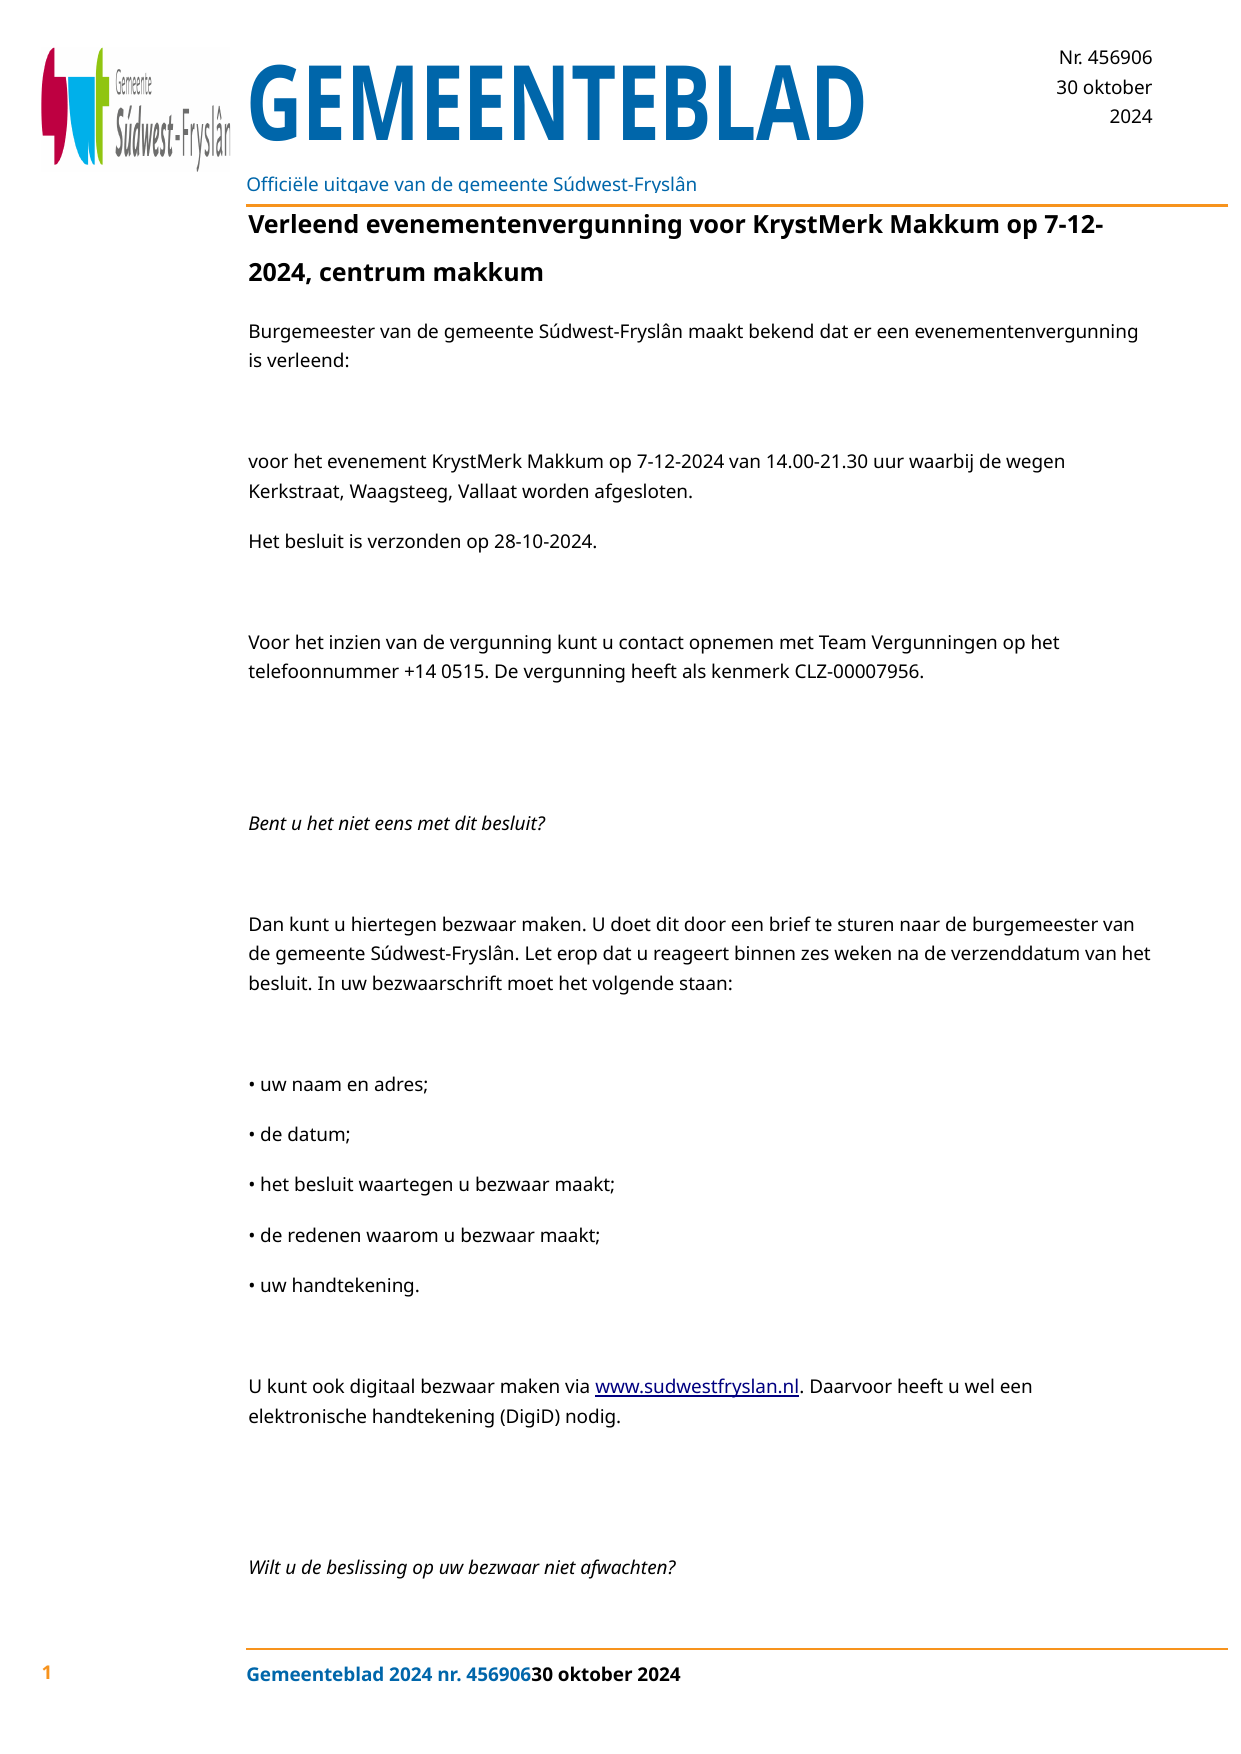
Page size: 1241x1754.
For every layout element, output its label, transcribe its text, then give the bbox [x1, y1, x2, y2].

text Dan kunt u hiertegen bezwaar maken. U doet dit door een brief te sturen naar de burgemeester van de gemeente Súdwest-Fryslân. Let erop dat u reageert binnen zes weken na de verzenddatum van het besluit. In uw bezwaarschrift moet het volgende staan: [248, 911, 1152, 996]
text • het besluit waartegen u bezwaar maakt; [248, 1172, 1152, 1197]
picture [41, 47, 231, 172]
text • uw handtekening. [248, 1272, 1152, 1298]
text Wilt u de beslissing op uw bezwaar niet afwachten? [248, 1554, 1152, 1580]
text • de redenen waarom u bezwaar maakt; [248, 1222, 1152, 1248]
text Bent u het niet eens met dit besluit? [248, 810, 1152, 836]
text • de datum; [248, 1121, 1152, 1147]
text Burgemeester van de gemeente Súdwest-Fryslân maakt bekend dat er een evenementenvergunning is verleend: [248, 318, 1152, 373]
text voor het evenement KrystMerk Makkum op 7-12-2024 van 14.00-21.30 uur waarbij de wegen Kerkstraat, Waagsteeg, Vallaat worden afgesloten. [248, 448, 1152, 504]
text Voor het inzien van de vergunning kunt u contact opnemen met Team Vergunningen op het telefoonnummer +14 0515. De vergunning heeft als kenmerk CLZ-00007956. [248, 629, 1152, 684]
text U kunt ook digitaal bezwaar maken via www.sudwestfryslan.nl. Daarvoor heeft u wel een elektronische handtekening (DigiD) nodig. [248, 1373, 1152, 1429]
text Het besluit is verzonden op 28-10-2024. [248, 528, 1152, 554]
text • uw naam en adres; [248, 1071, 1152, 1097]
text Verleend evenementenvergunning voor KrystMerk Makkum op 7-12-2024, centrum makkum [248, 207, 1152, 288]
